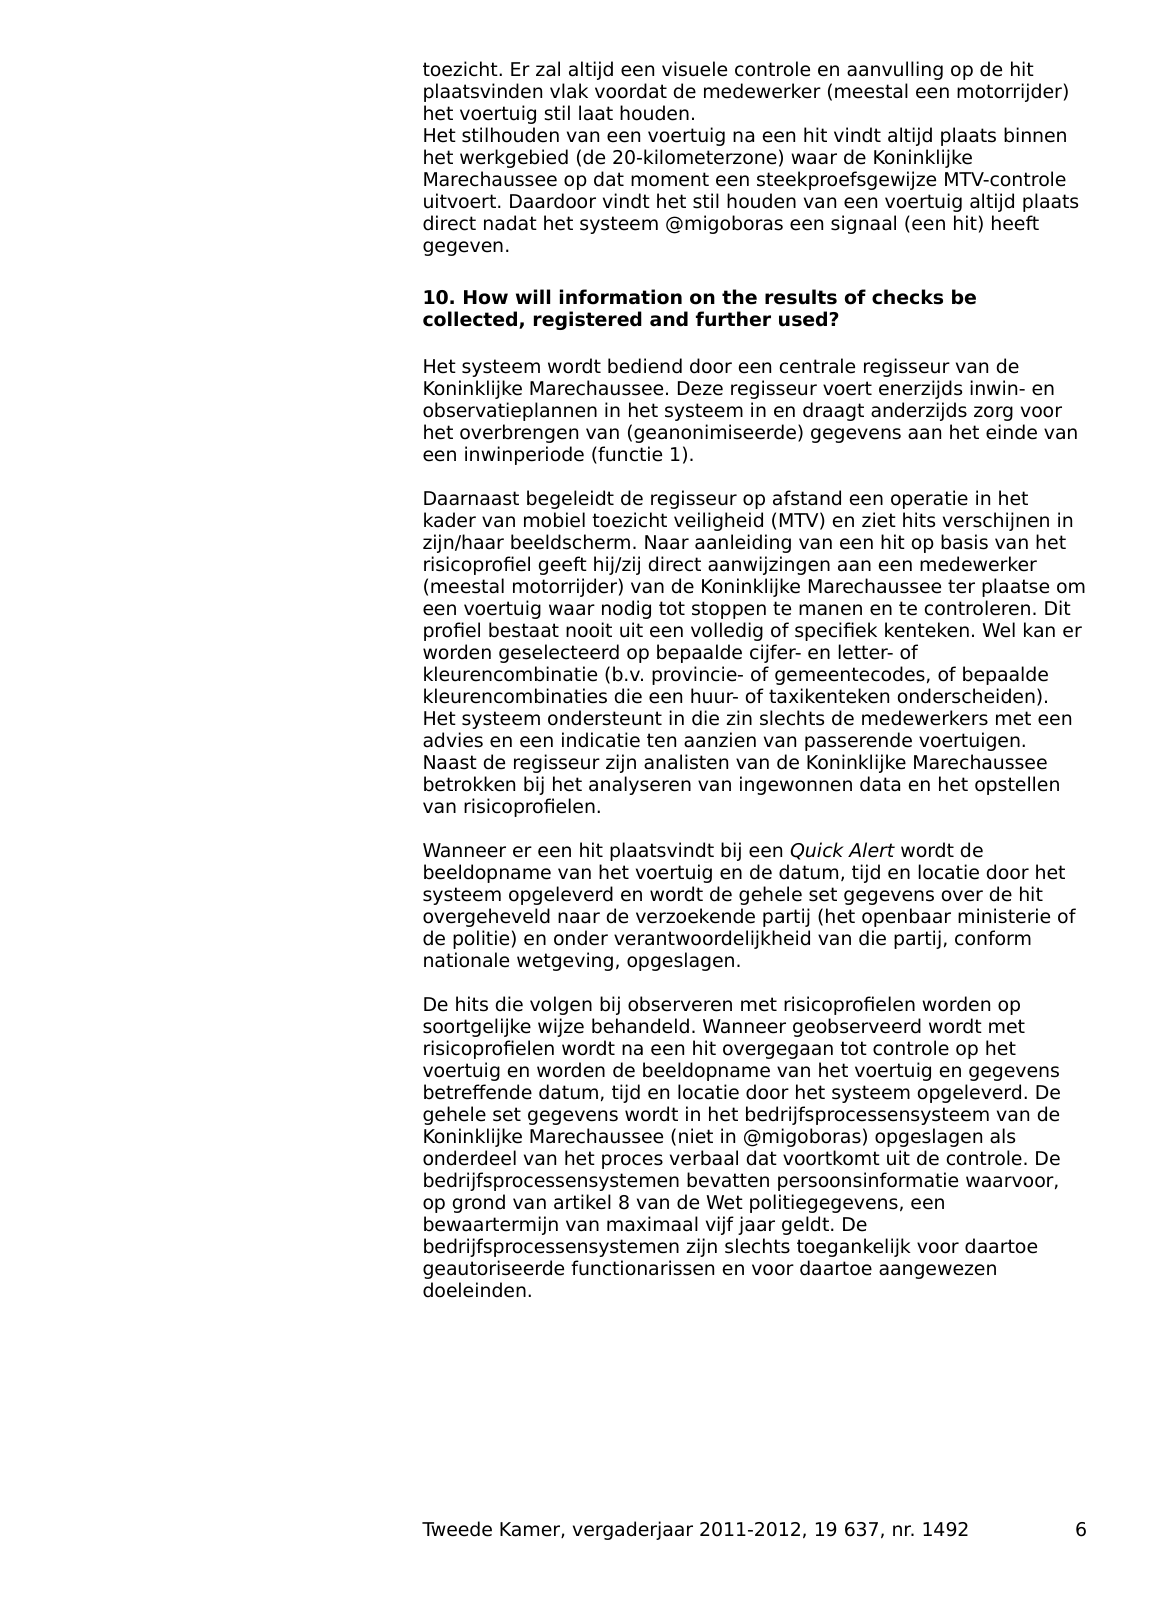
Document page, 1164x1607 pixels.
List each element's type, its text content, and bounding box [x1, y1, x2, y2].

text toezicht. Er zal altijd een visuele controle en aanvulling op de hit plaatsvinden vlak voordat de medewerker (meestal een motorrijder) het voertuig stil laat houden. [422, 59, 1087, 125]
text Het stilhouden van een voertuig na een hit vindt altijd plaats binnen het werkgebied (de 20-kilometerzone) waar de Koninklijke Marechaussee op dat moment een steekproefsgewijze MTV-controle uitvoert. Daardoor vindt het stil houden van een voertuig altijd plaats direct nadat het systeem @migoboras een signaal (een hit) heeft gegeven. [422, 125, 1087, 257]
text Wanneer er een hit plaatsvindt bij een Quick Alert wordt de beeldopname van het voertuig en de datum, tijd en locatie door het systeem opgeleverd en wordt de gehele set gegevens over de hit overgeheveld naar de verzoekende partij (het openbaar ministerie of de politie) en onder verantwoordelijkheid van die partij, conform nationale wetgeving, opgeslagen. [422, 840, 1087, 972]
text Het systeem wordt bediend door een centrale regisseur van de Koninklijke Marechaussee. Deze regisseur voert enerzijds inwin- en observatieplannen in het systeem in en draagt anderzijds zorg voor het overbrengen van (geanonimiseerde) gegevens aan het einde van een inwinperiode (functie 1). [422, 356, 1087, 466]
text De hits die volgen bij observeren met risicoprofielen worden op soortgelijke wijze behandeld. Wanneer geobserveerd wordt met risicoprofielen wordt na een hit overgegaan tot controle op het voertuig en worden de beeldopname van het voertuig en gegevens betreffende datum, tijd en locatie door het systeem opgeleverd. De gehele set gegevens wordt in het bedrijfsprocessensysteem van de Koninklijke Marechaussee (niet in @migoboras) opgeslagen als onderdeel van het proces verbaal dat voortkomt uit de controle. De bedrijfsprocessensystemen bevatten persoonsinformatie waarvoor, op grond van artikel 8 van de Wet politiegegevens, een bewaartermijn van maximaal vijf jaar geldt. De bedrijfsprocessensystemen zijn slechts toegankelijk voor daartoe geautoriseerde functionarissen en voor daartoe aangewezen doeleinden. [422, 994, 1087, 1302]
text Daarnaast begeleidt de regisseur op afstand een operatie in het kader van mobiel toezicht veiligheid (MTV) en ziet hits verschijnen in zijn/haar beeldscherm. Naar aanleiding van een hit op basis van het risicoprofiel geeft hij/zij direct aanwijzingen aan een medewerker (meestal motorrijder) van de Koninklijke Marechaussee ter plaatse om een voertuig waar nodig tot stoppen te manen en te controleren. Dit profiel bestaat nooit uit een volledig of specifiek kenteken. Wel kan er worden geselecteerd op bepaalde cijfer- en letter- of kleurencombinatie (b.v. provincie- of gemeentecodes, of bepaalde kleurencombinaties die een huur- of taxikenteken onderscheiden). Het systeem ondersteunt in die zin slechts de medewerkers met een advies en een indicatie ten aanzien van passerende voertuigen. Naast de regisseur zijn analisten van de Koninklijke Marechaussee betrokken bij het analyseren van ingewonnen data en het opstellen van risicoprofielen. [422, 488, 1087, 818]
subtitle 10. How will information on the results of checks be collected, registered and further used? [422, 287, 1087, 331]
